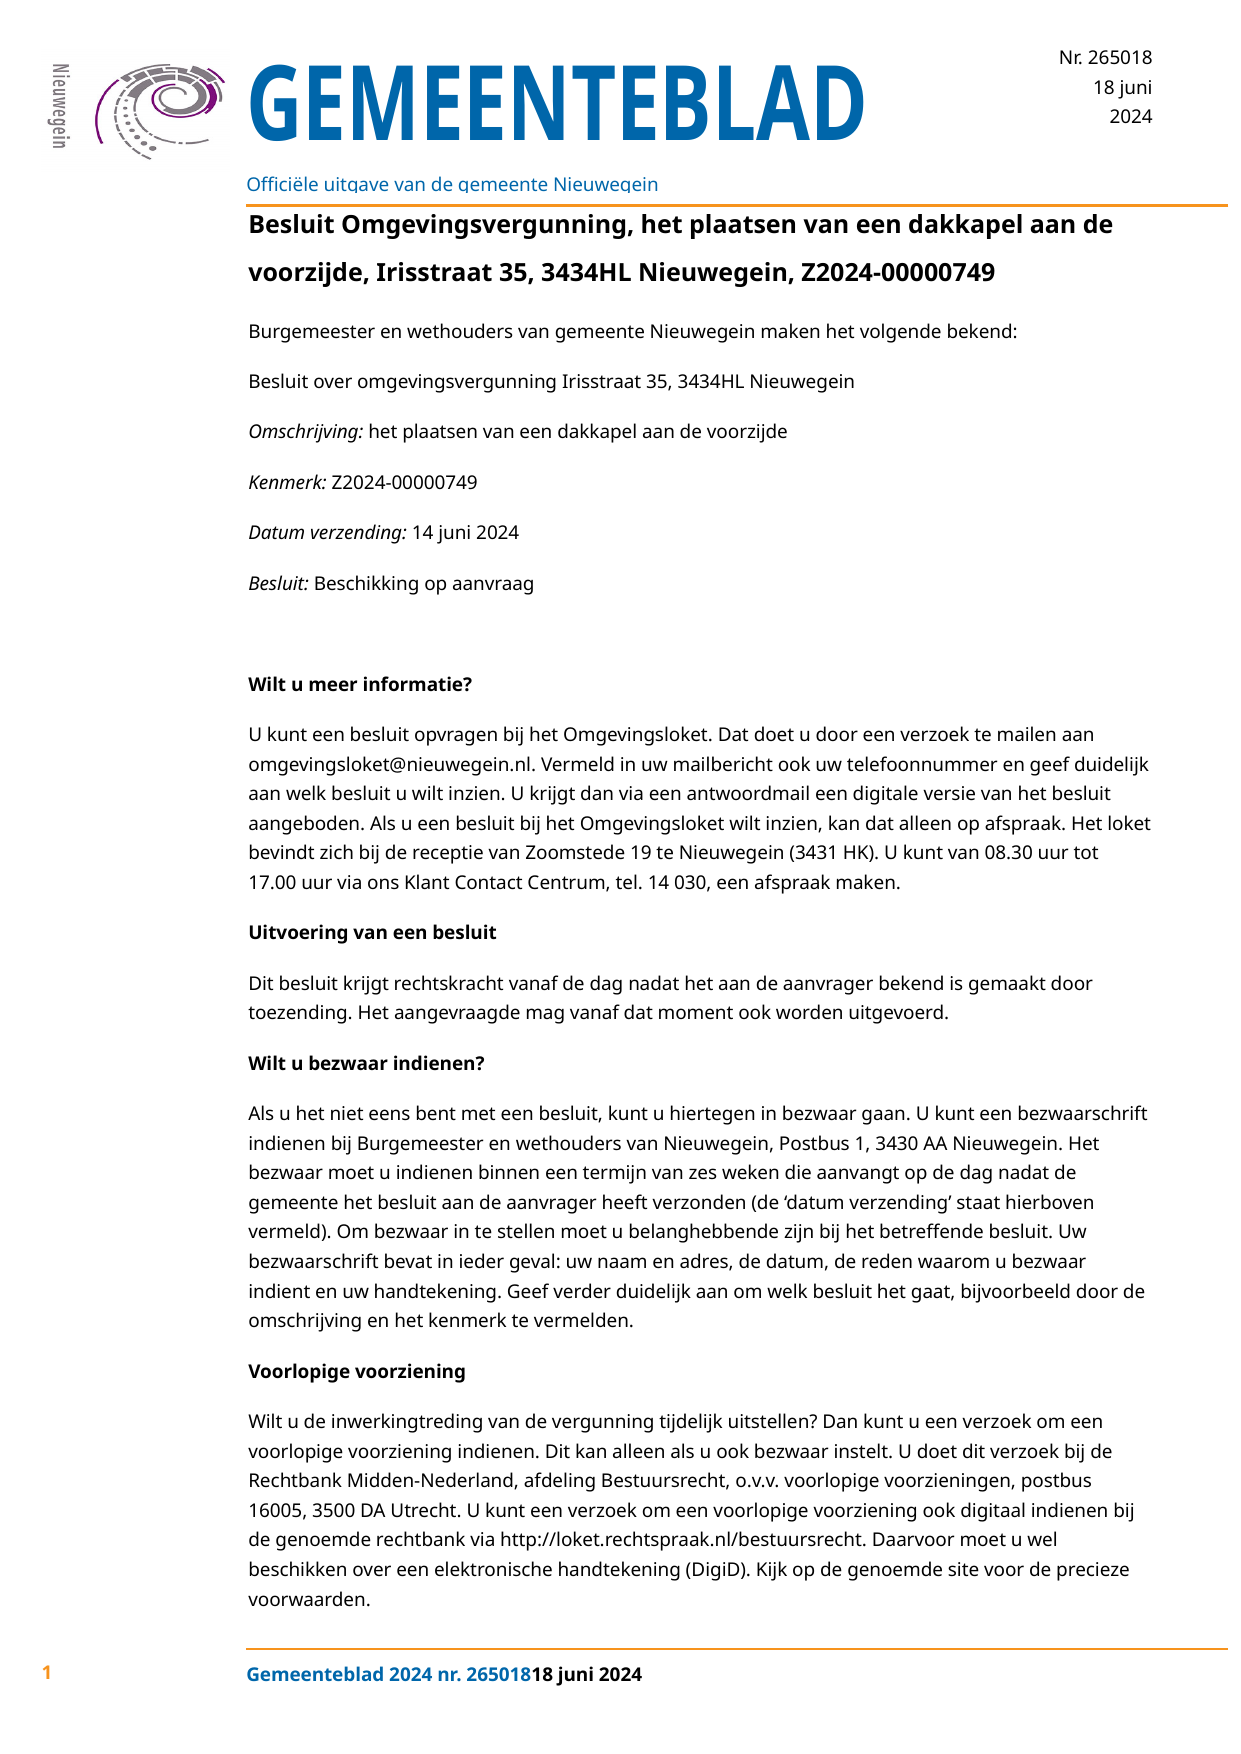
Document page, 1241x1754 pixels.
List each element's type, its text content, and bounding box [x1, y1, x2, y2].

text Uitvoering van een besluit [248, 919, 1152, 945]
text Dit besluit krijgt rechtskracht vanaf de dag nadat het aan de aanvrager bekend is gemaakt door toezending. Het aangevraagde mag vanaf dat moment ook worden uitgevoerd. [248, 970, 1152, 1025]
text Wilt u meer informatie? [248, 671, 1152, 697]
text Wilt u bezwaar indienen? [248, 1050, 1152, 1076]
text Omschrijving: het plaatsen van een dakkapel aan de voorzijde [248, 419, 1152, 444]
text Kenmerk: Z2024-00000749 [248, 469, 1152, 495]
text Besluit Omgevingsvergunning, het plaatsen van een dakkapel aan de voorzijde, Irisstraat 35, 3434HL Nieuwegein, Z2024-00000749 [248, 207, 1152, 288]
picture [41, 47, 231, 172]
text U kunt een besluit opvragen bij het Omgevingsloket. Dat doet u door een verzoek te mailen aan omgevingsloket@nieuwegein.nl. Vermeld in uw mailbericht ook uw telefoonnummer en geef duidelijk aan welk besluit u wilt inzien. U krijgt dan via een antwoordmail een digitale versie van het besluit aangeboden. Als u een besluit bij het Omgevingsloket wilt inzien, kan dat alleen op afspraak. Het loket bevindt zich bij de receptie van Zoomstede 19 te Nieuwegein (3431 HK). U kunt van 08.30 uur tot 17.00 uur via ons Klant Contact Centrum, tel. 14 030, een afspraak maken. [248, 721, 1152, 895]
text Als u het niet eens bent met een besluit, kunt u hiertegen in bezwaar gaan. U kunt een bezwaarschrift indienen bij Burgemeester en wethouders van Nieuwegein, Postbus 1, 3430 AA Nieuwegein. Het bezwaar moet u indienen binnen een termijn van zes weken die aanvangt op de dag nadat de gemeente het besluit aan de aanvrager heeft verzonden (de ‘datum verzending’ staat hierboven vermeld). Om bezwaar in te stellen moet u belanghebbende zijn bij het betreffende besluit. Uw bezwaarschrift bevat in ieder geval: uw naam en adres, de datum, de reden waarom u bezwaar indient en uw handtekening. Geef verder duidelijk aan om welk besluit het gaat, bijvoorbeeld door de omschrijving en het kenmerk te vermelden. [248, 1100, 1152, 1333]
text Besluit: Beschikking op aanvraag [248, 570, 1152, 596]
text Voorlopige voorziening [248, 1358, 1152, 1384]
text Wilt u de inwerkingtreding van de vergunning tijdelijk uitstellen? Dan kunt u een verzoek om een voorlopige voorziening indienen. Dit kan alleen als u ook bezwaar instelt. U doet dit verzoek bij de Rechtbank Midden-Nederland, afdeling Bestuursrecht, o.v.v. voorlopige voorzieningen, postbus 16005, 3500 DA Utrecht. U kunt een verzoek om een voorlopige voorziening ook digitaal indienen bij de genoemde rechtbank via http://loket.rechtspraak.nl/bestuursrecht. Daarvoor moet u wel beschikken over een elektronische handtekening (DigiD). Kijk op de genoemde site voor de precieze voorwaarden. [248, 1408, 1152, 1612]
text Datum verzending: 14 juni 2024 [248, 519, 1152, 545]
text Burgemeester en wethouders van gemeente Nieuwegein maken het volgende bekend: [248, 318, 1152, 344]
text Besluit over omgevingsvergunning Irisstraat 35, 3434HL Nieuwegein [248, 368, 1152, 394]
